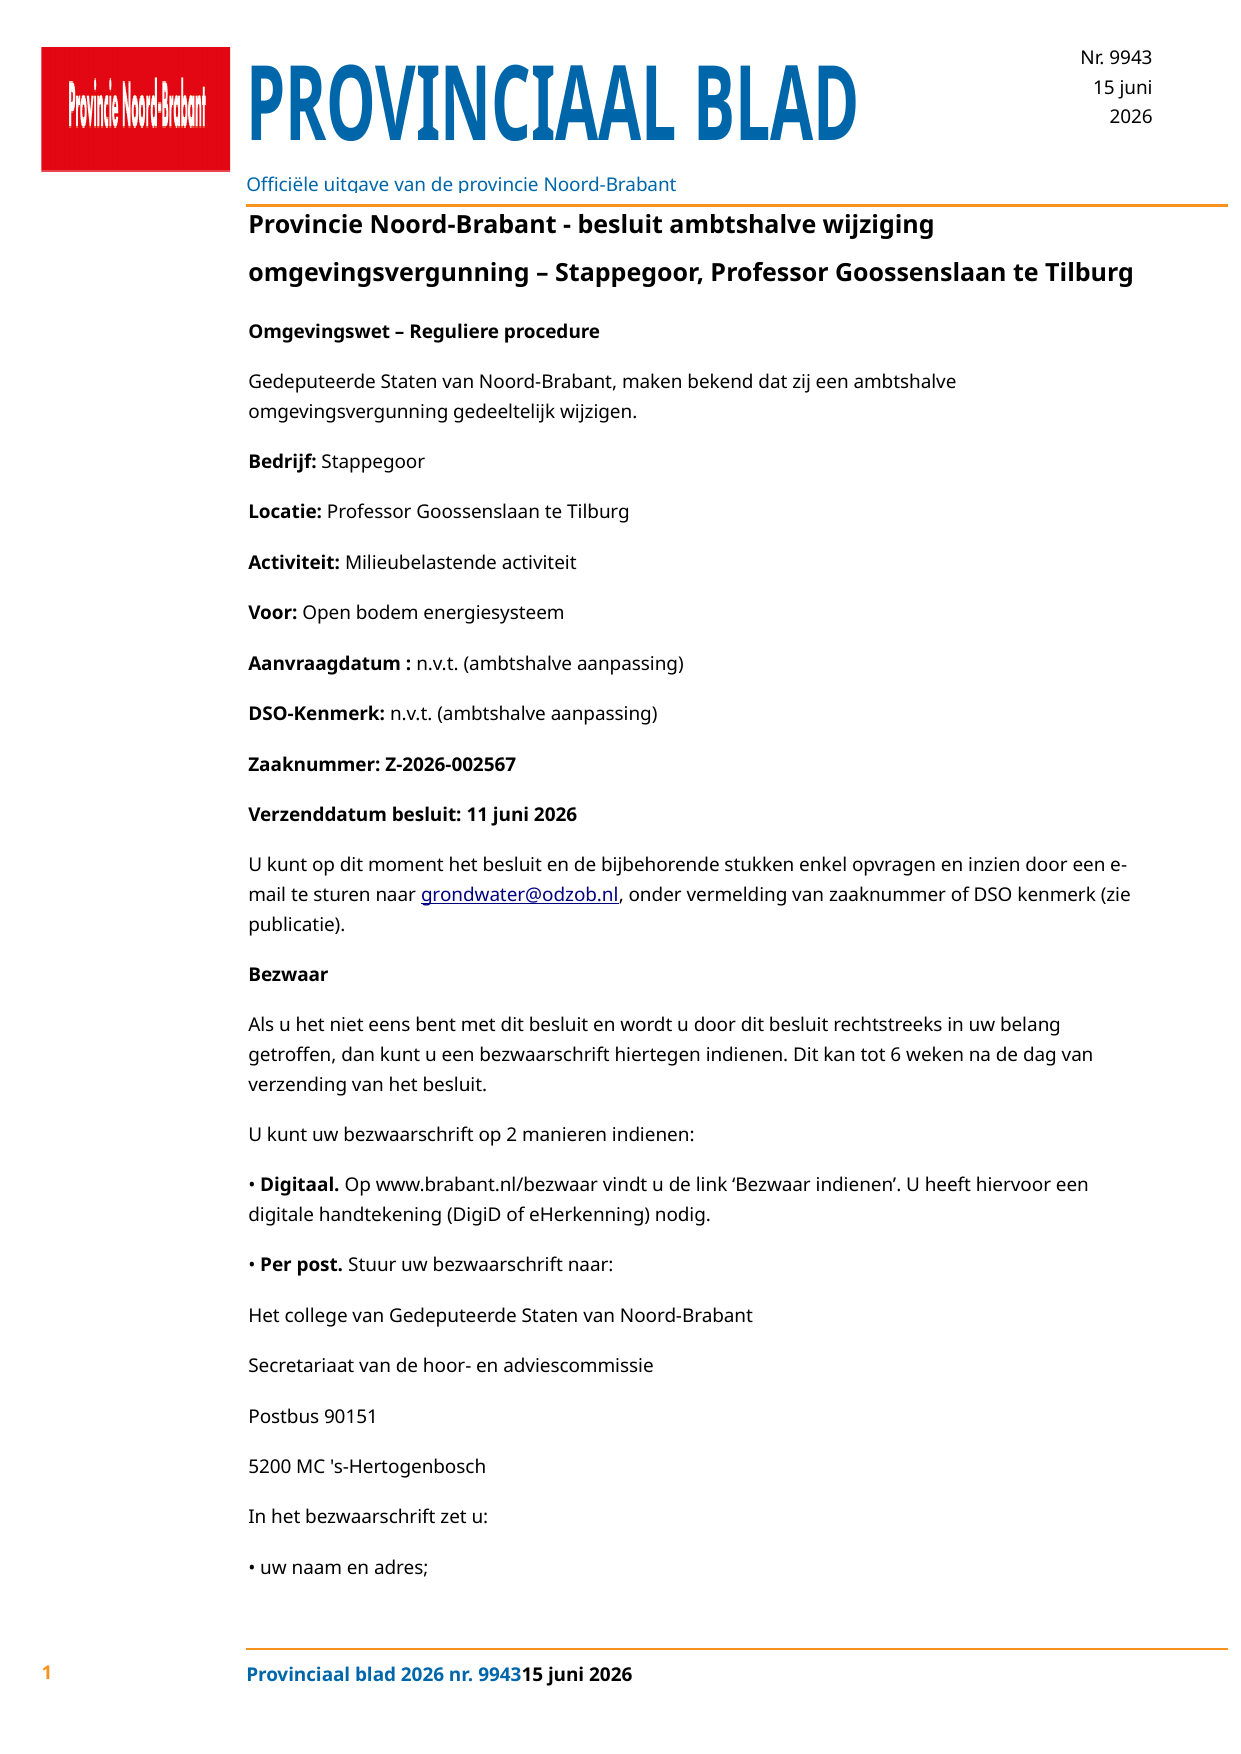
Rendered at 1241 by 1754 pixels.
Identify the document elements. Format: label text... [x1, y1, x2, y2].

text Omgevingswet – Reguliere procedure [248, 318, 1152, 344]
text • Digitaal. Op www.brabant.nl/bezwaar vindt u de link ‘Bezwaar indienen’. U heeft hiervoor een digitale handtekening (DigiD of eHerkenning) nodig. [248, 1172, 1152, 1227]
text 5200 MC 's‑Hertogenbosch [248, 1453, 1152, 1479]
text DSO-Kenmerk: n.v.t. (ambtshalve aanpassing) [248, 700, 1152, 726]
text Als u het niet eens bent met dit besluit en wordt u door dit besluit rechtstreeks in uw belang getroffen, dan kunt u een bezwaarschrift hiertegen indienen. Dit kan tot 6 weken na de dag van verzending van het besluit. [248, 1012, 1152, 1097]
text Het college van Gedeputeerde Staten van Noord-Brabant [248, 1302, 1152, 1328]
text Voor: Open bodem energiesysteem [248, 599, 1152, 625]
text Provincie Noord-Brabant - besluit ambtshalve wijziging omgevingsvergunning – Stappegoor, Professor Goossenslaan te Tilburg [248, 207, 1152, 288]
text In het bezwaarschrift zet u: [248, 1504, 1152, 1529]
text Activiteit: Milieubelastende activiteit [248, 549, 1152, 575]
text Verzenddatum besluit: 11 juni 2026 [248, 801, 1152, 827]
text Bedrijf: Stappegoor [248, 448, 1152, 474]
text Gedeputeerde Staten van Noord-Brabant, maken bekend dat zij een ambtshalve omgevingsvergunning gedeeltelijk wijzigen. [248, 368, 1152, 424]
text Locatie: Professor Goossenslaan te Tilburg [248, 499, 1152, 524]
text U kunt op dit moment het besluit en de bijbehorende stukken enkel opvragen en inzien door een e-mail te sturen naar grondwater@odzob.nl, onder vermelding van zaaknummer of DSO kenmerk (zie publicatie). [248, 852, 1152, 937]
picture [41, 47, 231, 172]
text Bezwaar [248, 961, 1152, 987]
text • uw naam en adres; [248, 1554, 1152, 1580]
text Postbus 90151 [248, 1403, 1152, 1429]
text Secretariaat van de hoor- en adviescommissie [248, 1352, 1152, 1378]
text Aanvraagdatum : n.v.t. (ambtshalve aanpassing) [248, 650, 1152, 676]
text U kunt uw bezwaarschrift op 2 manieren indienen: [248, 1121, 1152, 1147]
text • Per post. Stuur uw bezwaarschrift naar: [248, 1252, 1152, 1277]
text Zaaknummer: Z-2026-002567 [248, 751, 1152, 777]
